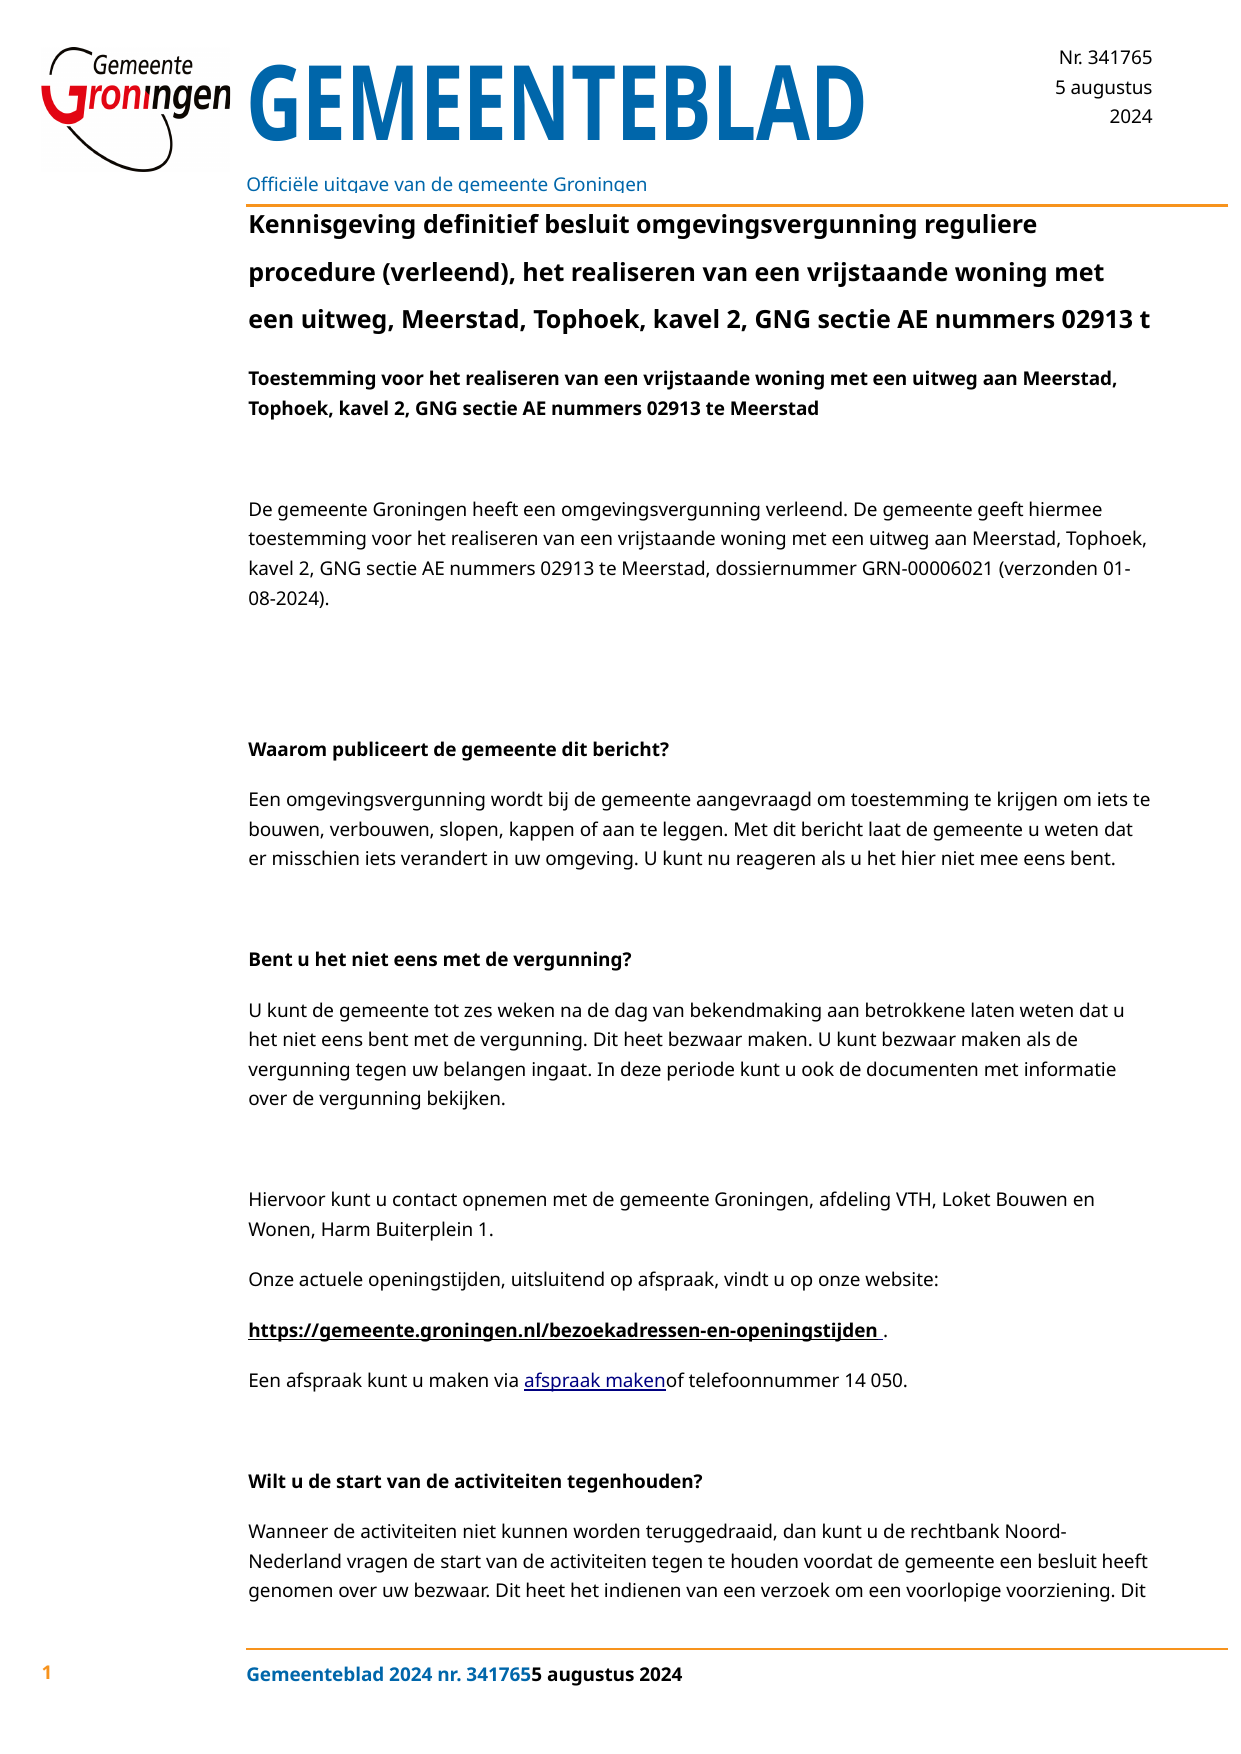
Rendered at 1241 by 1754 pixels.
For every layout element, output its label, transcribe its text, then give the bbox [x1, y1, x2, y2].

text Een omgevingsvergunning wordt bij de gemeente aangevraagd om toestemming te krijgen om iets te bouwen, verbouwen, slopen, kappen of aan te leggen. Met dit bericht laat de gemeente u weten dat er misschien iets verandert in uw omgeving. U kunt nu reageren als u het hier niet mee eens bent. [248, 786, 1152, 871]
text U kunt de gemeente tot zes weken na de dag van bekendmaking aan betrokkene laten weten dat u het niet eens bent met de vergunning. Dit heet bezwaar maken. U kunt bezwaar maken als de vergunning tegen uw belangen ingaat. In deze periode kunt u ook de documenten met informatie over de vergunning bekijken. [248, 997, 1152, 1111]
text Wanneer de activiteiten niet kunnen worden teruggedraaid, dan kunt u de rechtbank Noord-Nederland vragen de start van de activiteiten tegen te houden voordat de gemeente een besluit heeft genomen over uw bezwaar. Dit heet het indienen van een verzoek om een voorlopige voorziening. Dit [248, 1518, 1152, 1603]
picture [41, 47, 231, 172]
text De gemeente Groningen heeft een omgevingsvergunning verleend. De gemeente geeft hiermee toestemming voor het realiseren van een vrijstaande woning met een uitweg aan Meerstad, Tophoek, kavel 2, GNG sectie AE nummers 02913 te Meerstad, dossiernummer GRN-00006021 (verzonden 01-08-2024). [248, 496, 1152, 610]
text Toestemming voor het realiseren van een vrijstaande woning met een uitweg aan Meerstad, Tophoek, kavel 2, GNG sectie AE nummers 02913 te Meerstad [248, 366, 1152, 421]
text Hiervoor kunt u contact opnemen met de gemeente Groningen, afdeling VTH, Loket Bouwen en Wonen, Harm Buiterplein 1. [248, 1186, 1152, 1242]
text Een afspraak kunt u maken via afspraak makenof telefoonnummer 14 050. [248, 1367, 1152, 1393]
text Onze actuele openingstijden, uitsluitend op afspraak, vindt u op onze website: [248, 1266, 1152, 1292]
text Waarom publiceert de gemeente dit bericht? [248, 736, 1152, 762]
text Wilt u de start van de activiteiten tegenhouden? [248, 1468, 1152, 1494]
text Bent u het niet eens met de vergunning? [248, 946, 1152, 972]
text https://gemeente.groningen.nl/bezoekadressen-en-openingstijden . [248, 1317, 1152, 1342]
text Kennisgeving definitief besluit omgevingsvergunning reguliere procedure (verleend), het realiseren van een vrijstaande woning met een uitweg, Meerstad, Tophoek, kavel 2, GNG sectie AE nummers 02913 t [248, 207, 1152, 336]
